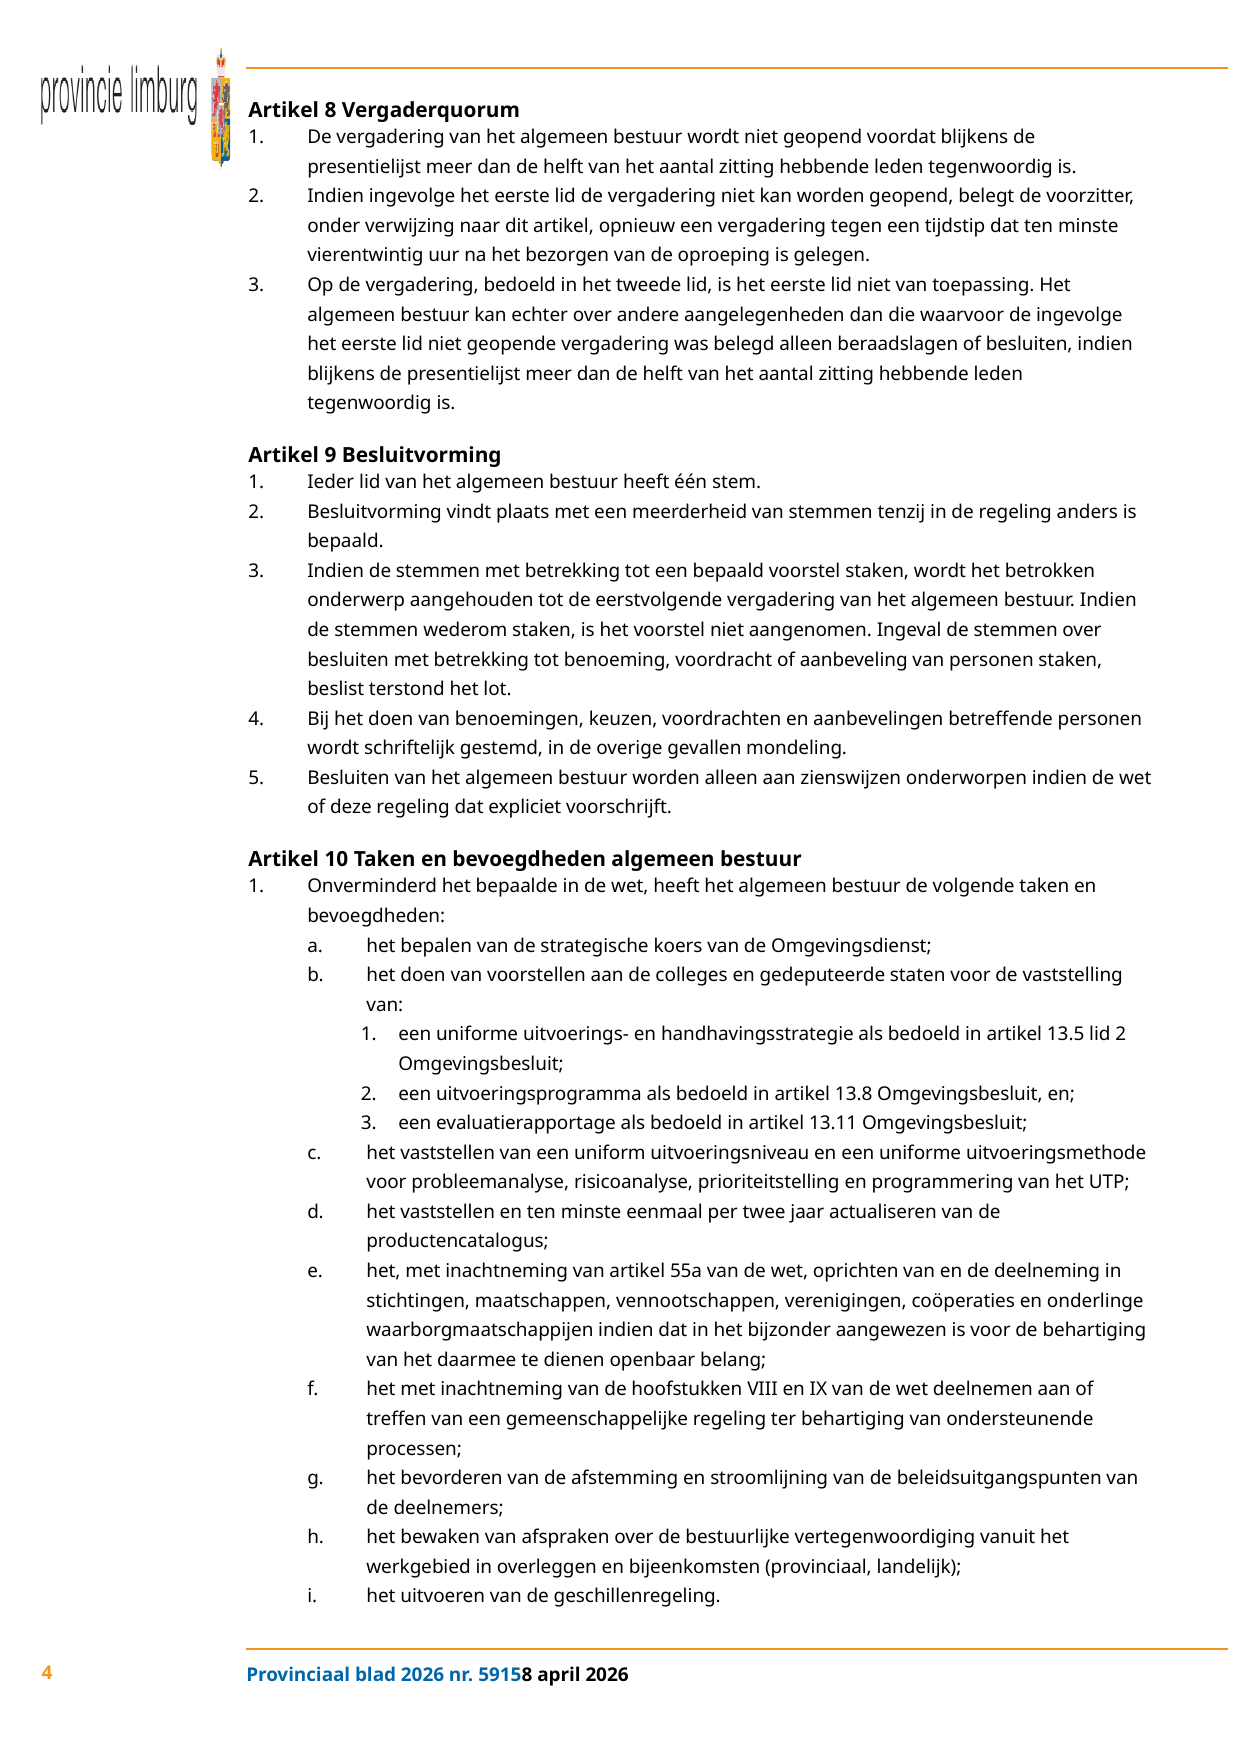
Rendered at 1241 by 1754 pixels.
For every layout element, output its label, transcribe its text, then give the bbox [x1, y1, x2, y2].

list het bepalen van de strategische koers van de Omgevingsdienst; [307, 932, 1152, 957]
list een evaluatierapportage als bedoeld in artikel 13.11 Omgevingsbesluit; [361, 1109, 1152, 1135]
list een uniforme uitvoerings- en handhavingsstrategie als bedoeld in artikel 13.5 lid 2 Omgevingsbesluit; [361, 1021, 1152, 1076]
list het vaststellen van een uniform uitvoeringsniveau en een uniforme uitvoeringsmethode voor probleemanalyse, risicoanalyse, prioriteitstelling en programmering van het UTP; [307, 1139, 1152, 1194]
list De vergadering van het algemeen bestuur wordt niet geopend voordat blijkens de presentielijst meer dan de helft van het aantal zitting hebbende leden tegenwoordig is. [248, 123, 1152, 178]
list het met inachtneming van de hoofstukken VIII en IX van de wet deelnemen aan of treffen van een gemeenschappelijke regeling ter behartiging van ondersteunende processen; [307, 1376, 1152, 1460]
list het bewaken van afspraken over de bestuurlijke vertegenwoordiging vanuit het werkgebied in overleggen en bijeenkomsten (provinciaal, landelijk); [307, 1523, 1152, 1579]
text Artikel 10 Taken en bevoegdheden algemeen bestuur [248, 844, 1152, 873]
list Indien de stemmen met betrekking tot een bepaald voorstel staken, wordt het betrokken onderwerp aangehouden tot de eerstvolgende vergadering van het algemeen bestuur. Indien de stemmen wederom staken, is het voorstel niet aangenomen. Ingeval de stemmen over besluiten met betrekking tot benoeming, voordracht of aanbeveling van personen staken, beslist terstond het lot. [248, 557, 1152, 701]
list Besluiten van het algemeen bestuur worden alleen aan zienswijzen onderworpen indien de wet of deze regeling dat expliciet voorschrijft. [248, 764, 1152, 819]
list Op de vergadering, bedoeld in het tweede lid, is het eerste lid niet van toepassing. Het algemeen bestuur kan echter over andere aangelegenheden dan die waarvoor de ingevolge het eerste lid niet geopende vergadering was belegd alleen beraadslagen of besluiten, indien blijkens de presentielijst meer dan de helft van het aantal zitting hebbende leden tegenwoordig is. [248, 271, 1152, 415]
list een uitvoeringsprogramma als bedoeld in artikel 13.8 Omgevingsbesluit, en; [361, 1080, 1152, 1105]
list het vaststellen en ten minste eenmaal per twee jaar actualiseren van de productencatalogus; [307, 1198, 1152, 1253]
list Ieder lid van het algemeen bestuur heeft één stem. [248, 468, 1152, 494]
picture [41, 47, 231, 172]
list het, met inachtneming van artikel 55a van de wet, oprichten van en de deelneming in stichtingen, maatschappen, vennootschappen, verenigingen, coöperaties en onderlinge waarborgmaatschappijen indien dat in het bijzonder aangewezen is voor de behartiging van het daarmee te dienen openbaar belang; [307, 1257, 1152, 1372]
list Besluitvorming vindt plaats met een meerderheid van stemmen tenzij in de regeling anders is bepaald. [248, 498, 1152, 553]
list het uitvoeren van de geschillenregeling. [307, 1583, 1152, 1608]
text Artikel 9 Besluitvorming [248, 440, 1152, 468]
list het bevorderen van de afstemming en stroomlijning van de beleidsuitgangspunten van de deelnemers; [307, 1464, 1152, 1519]
list Indien ingevolge het eerste lid de vergadering niet kan worden geopend, belegt de voorzitter, onder verwijzing naar dit artikel, opnieuw een vergadering tegen een tijdstip dat ten minste vierentwintig uur na het bezorgen van de oproeping is gelegen. [248, 182, 1152, 267]
list Onverminderd het bepaalde in de wet, heeft het algemeen bestuur de volgende taken en bevoegdheden: [248, 873, 1152, 928]
text Artikel 8 Vergaderquorum [248, 95, 1152, 123]
list Bij het doen van benoemingen, keuzen, voordrachten en aanbevelingen betreffende personen wordt schriftelijk gestemd, in de overige gevallen mondeling. [248, 705, 1152, 760]
list het doen van voorstellen aan de colleges en gedeputeerde staten voor de vaststelling van: [307, 961, 1152, 1017]
